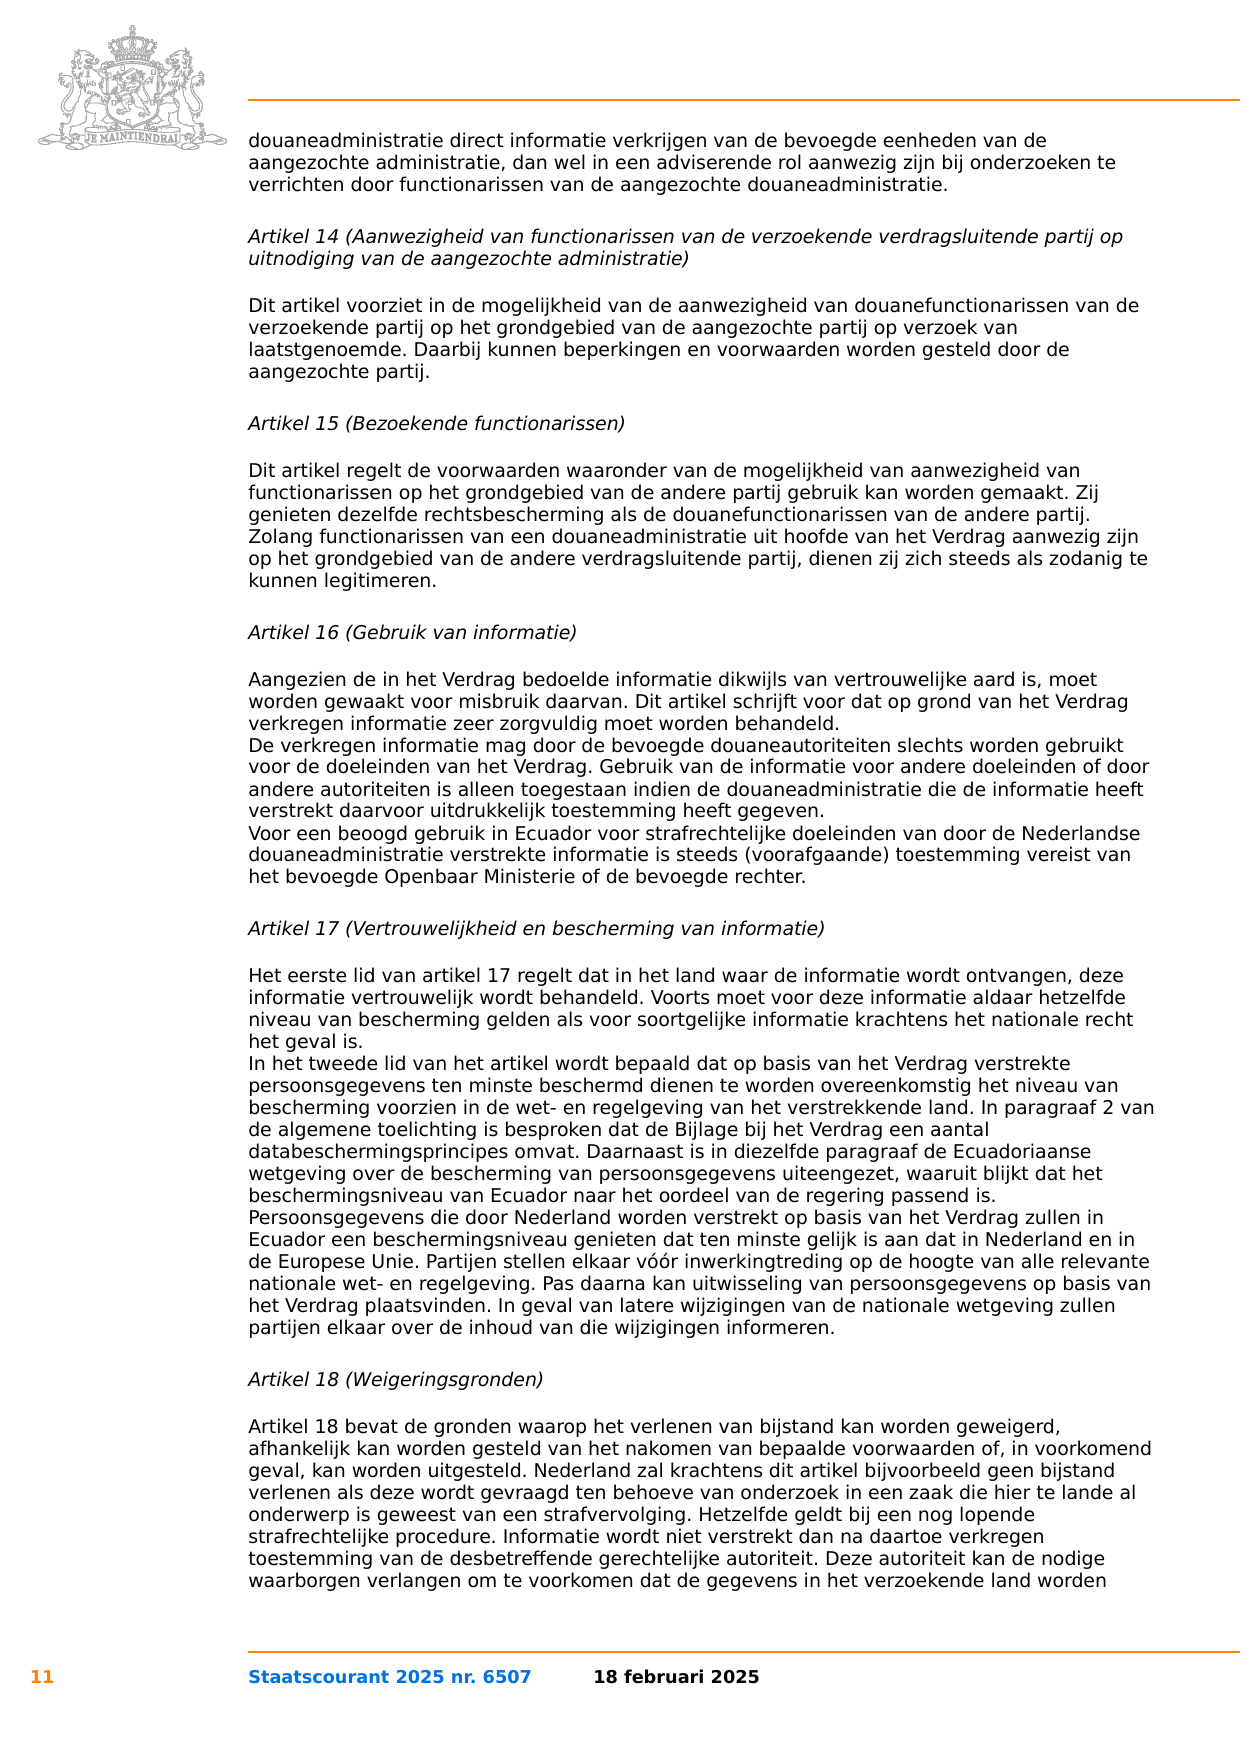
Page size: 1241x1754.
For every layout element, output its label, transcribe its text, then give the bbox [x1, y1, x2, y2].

subtitle Artikel 18 (Weigeringsgronden) [248, 1369, 1163, 1391]
text Aangezien de in het Verdrag bedoelde informatie dikwijls van vertrouwelijke aard is, moet worden gewaakt voor misbruik daarvan. Dit artikel schrijft voor dat op grond van het Verdrag verkregen informatie zeer zorgvuldig moet worden behandeld. [248, 668, 1163, 734]
text Het eerste lid van artikel 17 regelt dat in het land waar de informatie wordt ontvangen, deze informatie vertrouwelijk wordt behandeld. Voorts moet voor deze informatie aldaar hetzelfde niveau van bescherming gelden als voor soortgelijke informatie krachtens het nationale recht het geval is. [248, 965, 1163, 1053]
text douaneadministratie direct informatie verkrijgen van de bevoegde eenheden van de aangezochte administratie, dan wel in een adviserende rol aanwezig zijn bij onderzoeken te verrichten door functionarissen van de aangezochte douaneadministratie. [248, 130, 1163, 196]
text In het tweede lid van het artikel wordt bepaald dat op basis van het Verdrag verstrekte persoonsgegevens ten minste beschermd dienen te worden overeenkomstig het niveau van bescherming voorzien in de wet- en regelgeving van het verstrekkende land. In paragraaf 2 van de algemene toelichting is besproken dat de Bijlage bij het Verdrag een aantal databeschermingsprincipes omvat. Daarnaast is in diezelfde paragraaf de Ecuadoriaanse wetgeving over de bescherming van persoonsgegevens uiteengezet, waaruit blijkt dat het beschermingsniveau van Ecuador naar het oordeel van de regering passend is. Persoonsgegevens die door Nederland worden verstrekt op basis van het Verdrag zullen in Ecuador een beschermingsniveau genieten dat ten minste gelijk is aan dat in Nederland en in de Europese Unie. Partijen stellen elkaar vóór inwerkingtreding op de hoogte van alle relevante nationale wet- en regelgeving. Pas daarna kan uitwisseling van persoonsgegevens op basis van het Verdrag plaatsvinden. In geval van latere wijzigingen van de nationale wetgeving zullen partijen elkaar over de inhoud van die wijzigingen informeren. [248, 1053, 1163, 1339]
text Artikel 18 bevat de gronden waarop het verlenen van bijstand kan worden geweigerd, afhankelijk kan worden gesteld van het nakomen van bepaalde voorwaarden of, in voorkomend geval, kan worden uitgesteld. Nederland zal krachtens dit artikel bijvoorbeeld geen bijstand verlenen als deze wordt gevraagd ten behoeve van onderzoek in een zaak die hier te lande al onderwerp is geweest van een strafvervolging. Hetzelfde geldt bij een nog lopende strafrechtelijke procedure. Informatie wordt niet verstrekt dan na daartoe verkregen toestemming van de desbetreffende gerechtelijke autoriteit. Deze autoriteit kan de nodige waarborgen verlangen om te voorkomen dat de gegevens in het verzoekende land worden [248, 1416, 1163, 1592]
text Dit artikel voorziet in de mogelijkheid van de aanwezigheid van douanefunctionarissen van de verzoekende partij op het grondgebied van de aangezochte partij op verzoek van laatstgenoemde. Daarbij kunnen beperkingen en voorwaarden worden gesteld door de aangezochte partij. [248, 295, 1163, 383]
text Voor een beoogd gebruik in Ecuador voor strafrechtelijke doeleinden van door de Nederlandse douaneadministratie verstrekte informatie is steeds (voorafgaande) toestemming vereist van het bevoegde Openbaar Ministerie of de bevoegde rechter. [248, 822, 1163, 888]
subtitle Artikel 14 (Aanwezigheid van functionarissen van de verzoekende verdragsluitende partij op uitnodiging van de aangezochte administratie) [248, 226, 1163, 270]
text Dit artikel regelt de voorwaarden waaronder van de mogelijkheid van aanwezigheid van functionarissen op het grondgebied van de andere partij gebruik kan worden gemaakt. Zij genieten dezelfde rechtsbescherming als de douanefunctionarissen van de andere partij. [248, 460, 1163, 526]
subtitle Artikel 17 (Vertrouwelijkheid en bescherming van informatie) [248, 918, 1163, 940]
subtitle Artikel 15 (Bezoekende functionarissen) [248, 413, 1163, 435]
text De verkregen informatie mag door de bevoegde douaneautoriteiten slechts worden gebruikt voor de doeleinden van het Verdrag. Gebruik van de informatie voor andere doeleinden of door andere autoriteiten is alleen toegestaan indien de douaneadministratie die de informatie heeft verstrekt daarvoor uitdrukkelijk toestemming heeft gegeven. [248, 734, 1163, 822]
text Zolang functionarissen van een douaneadministratie uit hoofde van het Verdrag aanwezig zijn op het grondgebied van de andere verdragsluitende partij, dienen zij zich steeds als zodanig te kunnen legitimeren. [248, 526, 1163, 592]
subtitle Artikel 16 (Gebruik van informatie) [248, 622, 1163, 643]
picture [38, 25, 227, 150]
